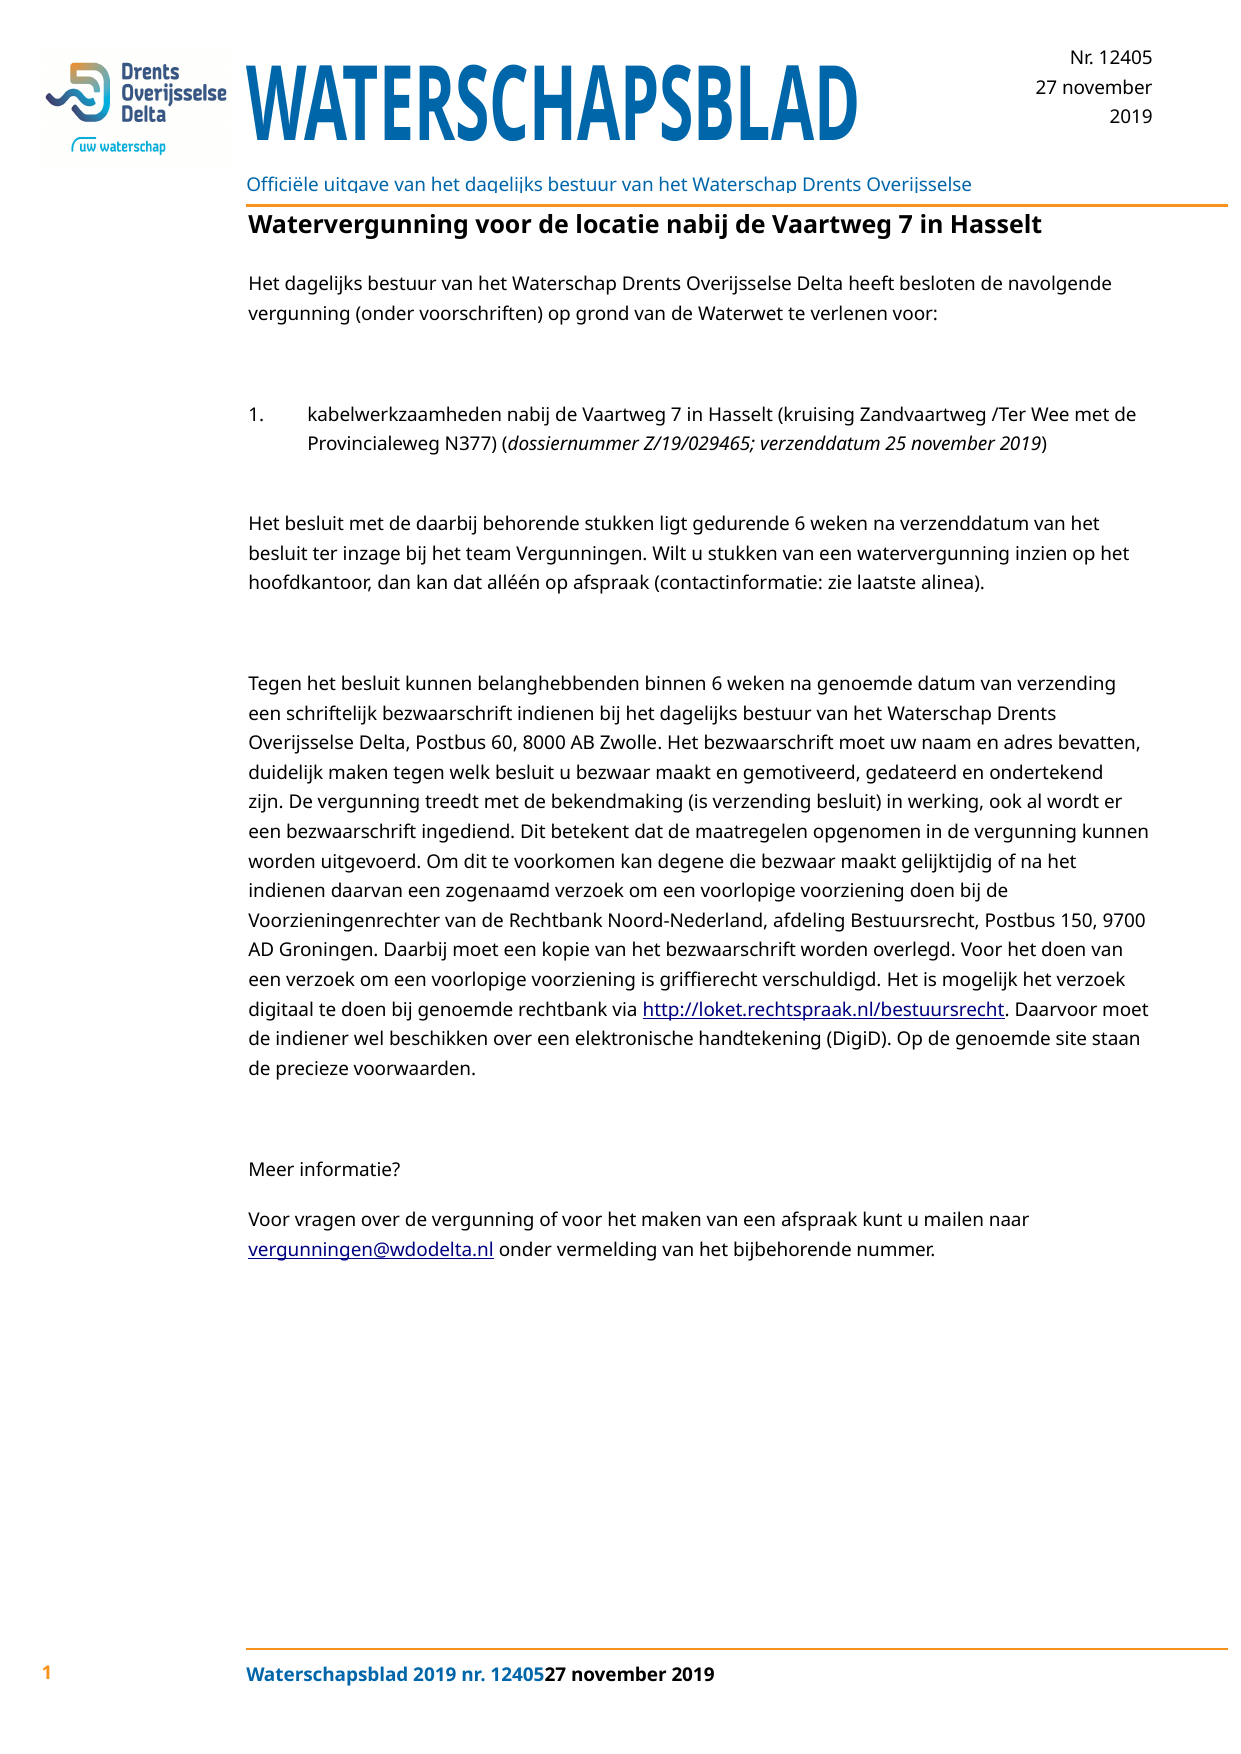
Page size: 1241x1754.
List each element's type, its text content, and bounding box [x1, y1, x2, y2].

text Het besluit met de daarbij behorende stukken ligt gedurende 6 weken na verzenddatum van het besluit ter inzage bij het team Vergunningen. Wilt u stukken van een watervergunning inzien op het hoofdkantoor, dan kan dat alléén op afspraak (contactinformatie: zie laatste alinea). [248, 510, 1152, 595]
text Het dagelijks bestuur van het Waterschap Drents Overijsselse Delta heeft besloten de navolgende vergunning (onder voorschriften) op grond van de Waterwet te verlenen voor: [248, 270, 1152, 326]
text Meer informatie? [248, 1156, 1152, 1181]
text Watervergunning voor de locatie nabij de Vaartweg 7 in Hasselt [248, 207, 1152, 241]
text Tegen het besluit kunnen belanghebbenden binnen 6 weken na genoemde datum van verzending een schriftelijk bezwaarschrift indienen bij het dagelijks bestuur van het Waterschap Drents Overijsselse Delta, Postbus 60, 8000 AB Zwolle. Het bezwaarschrift moet uw naam en adres bevatten, duidelijk maken tegen welk besluit u bezwaar maakt en gemotiveerd, gedateerd en ondertekend zijn. De vergunning treedt met de bekendmaking (is verzending besluit) in werking, ook al wordt er een bezwaarschrift ingediend. Dit betekent dat de maatregelen opgenomen in de vergunning kunnen worden uitgevoerd. Om dit te voorkomen kan degene die bezwaar maakt gelijktijdig of na het indienen daarvan een zogenaamd verzoek om een voorlopige voorziening doen bij de Voorzieningenrechter van de Rechtbank Noord-Nederland, afdeling Bestuursrecht, Postbus 150, 9700 AD Groningen. Daarbij moet een kopie van het bezwaarschrift worden overlegd. Voor het doen van een verzoek om een voorlopige voorziening is griffierecht verschuldigd. Het is mogelijk het verzoek digitaal te doen bij genoemde rechtbank via http://loket.rechtspraak.nl/bestuursrecht. Daarvoor moet de indiener wel beschikken over een elektronische handtekening (DigiD). Op de genoemde site staan de precieze voorwaarden. [248, 670, 1152, 1081]
picture [41, 47, 231, 172]
list kabelwerkzaamheden nabij de Vaartweg 7 in Hasselt (kruising Zandvaartweg /Ter Wee met de Provincialeweg N377) (dossiernummer Z/19/029465; verzenddatum 25 november 2019) [248, 401, 1152, 456]
text Voor vragen over de vergunning of voor het maken van een afspraak kunt u mailen naar vergunningen@wdodelta.nl onder vermelding van het bijbehorende nummer. [248, 1206, 1152, 1261]
